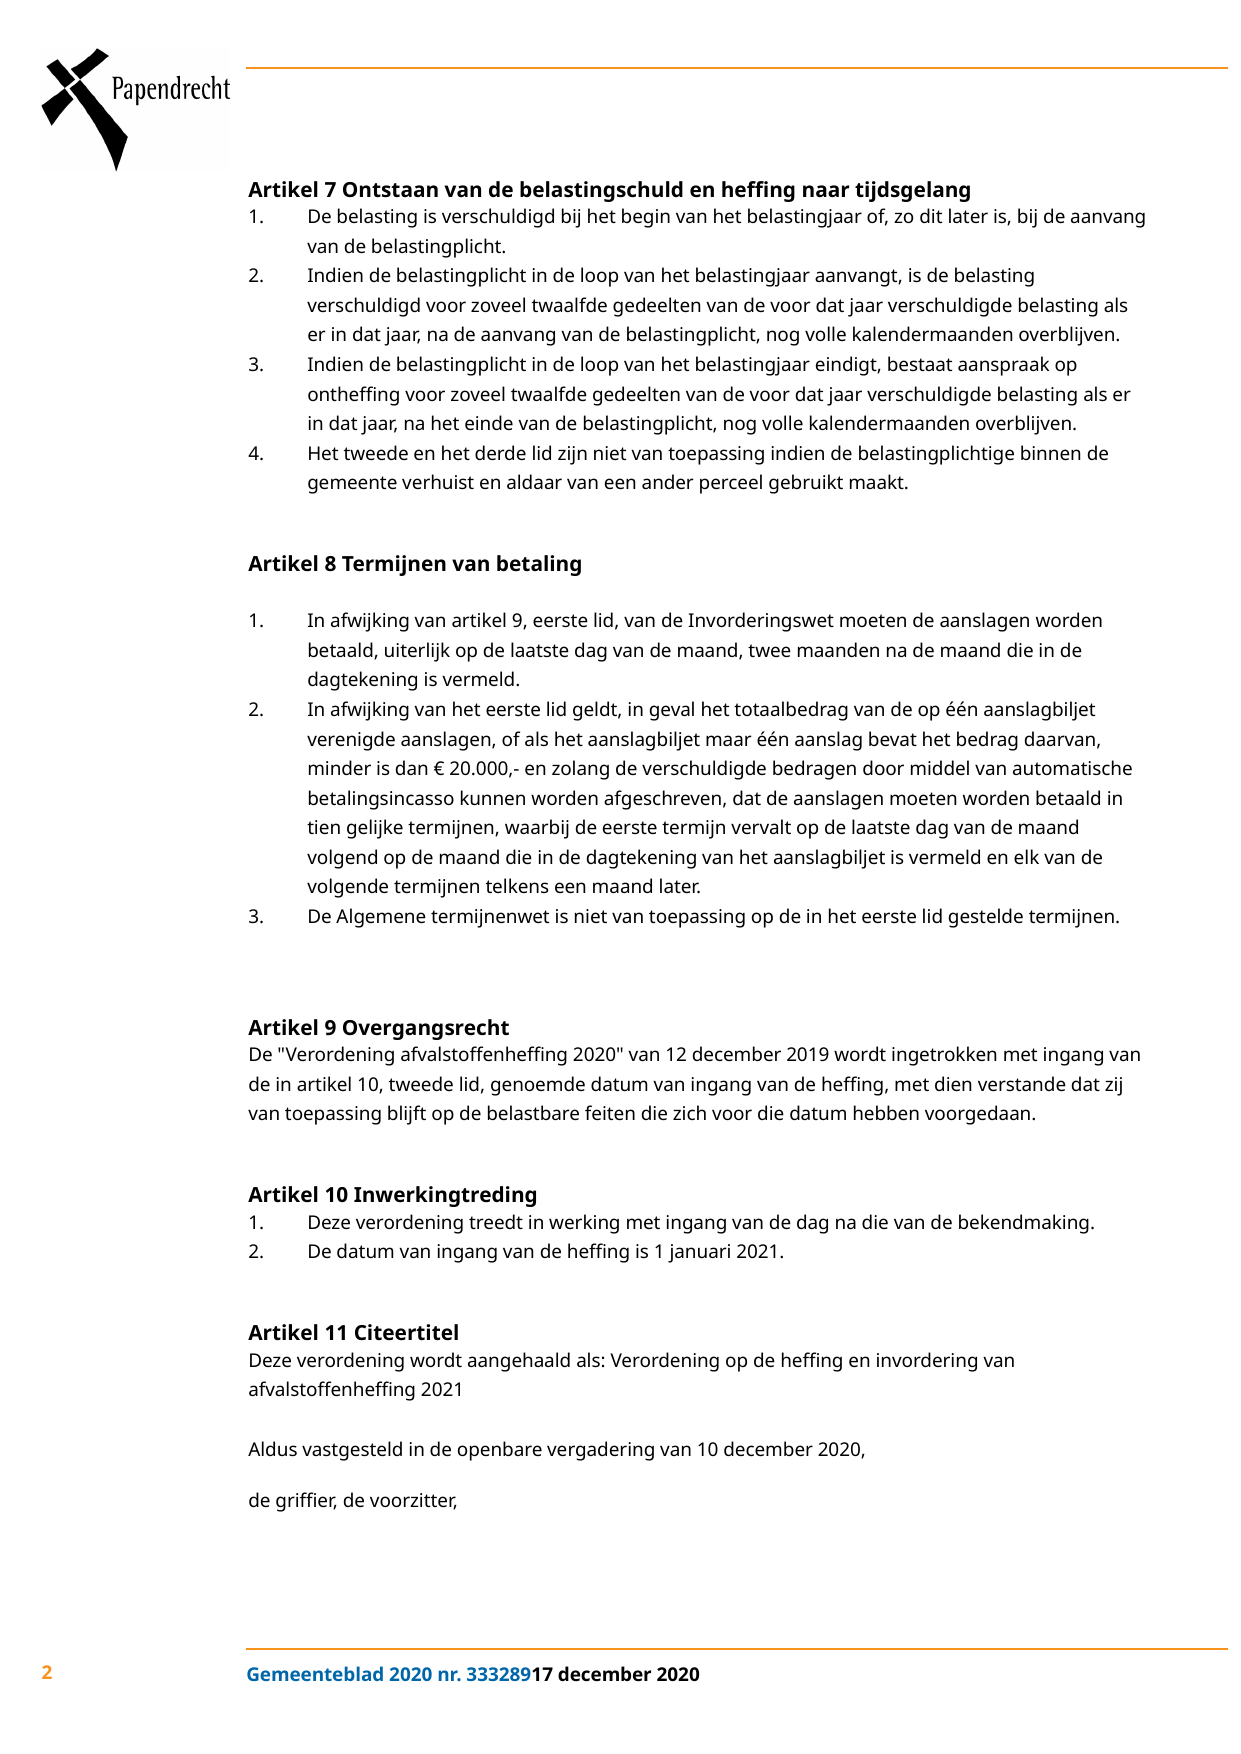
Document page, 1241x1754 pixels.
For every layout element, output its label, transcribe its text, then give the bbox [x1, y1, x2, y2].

list Indien de belastingplicht in de loop van het belastingjaar eindigt, bestaat aanspraak op ontheffing voor zoveel twaalfde gedeelten van de voor dat jaar verschuldigde belasting als er in dat jaar, na het einde van de belastingplicht, nog volle kalendermaanden overblijven. [248, 351, 1152, 436]
list In afwijking van het eerste lid geldt, in geval het totaalbedrag van de op één aanslagbiljet verenigde aanslagen, of als het aanslagbiljet maar één aanslag bevat het bedrag daarvan, minder is dan € 20.000,- en zolang de verschuldigde bedragen door middel van automatische betalingsincasso kunnen worden afgeschreven, dat de aanslagen moeten worden betaald in tien gelijke termijnen, waarbij de eerste termijn vervalt op de laatste dag van de maand volgend op de maand die in de dagtekening van het aanslagbiljet is vermeld en elk van de volgende termijnen telkens een maand later. [248, 696, 1152, 899]
list Deze verordening treedt in werking met ingang van de dag na die van de bekendmaking. [248, 1209, 1152, 1235]
text Artikel 8 Termijnen van betaling [248, 549, 1152, 578]
text Artikel 9 Overgangsrecht [248, 1013, 1152, 1041]
list In afwijking van artikel 9, eerste lid, van de Invorderingswet moeten de aanslagen worden betaald, uiterlijk op de laatste dag van de maand, twee maanden na de maand die in de dagtekening is vermeld. [248, 607, 1152, 692]
list De Algemene termijnenwet is niet van toepassing op de in het eerste lid gestelde termijnen. [248, 903, 1152, 929]
text Deze verordening wordt aangehaald als: Verordening op de heffing en invordering van afvalstoffenheffing 2021 [248, 1347, 1152, 1402]
text Artikel 7 Ontstaan van de belastingschuld en heffing naar tijdsgelang [248, 175, 1152, 203]
text De "Verordening afvalstoffenheffing 2020" van 12 december 2019 wordt ingetrokken met ingang van de in artikel 10, tweede lid, genoemde datum van ingang van de heffing, met dien verstande dat zij van toepassing blijft op de belastbare feiten die zich voor die datum hebben voorgedaan. [248, 1041, 1152, 1126]
text Artikel 11 Citeertitel [248, 1318, 1152, 1347]
picture [41, 47, 231, 172]
list Indien de belastingplicht in de loop van het belastingjaar aanvangt, is de belasting verschuldigd voor zoveel twaalfde gedeelten van de voor dat jaar verschuldigde belasting als er in dat jaar, na de aanvang van de belastingplicht, nog volle kalendermaanden overblijven. [248, 262, 1152, 347]
list De belasting is verschuldigd bij het begin van het belastingjaar of, zo dit later is, bij de aanvang van de belastingplicht. [248, 203, 1152, 258]
text de griffier, de voorzitter, [248, 1487, 1152, 1513]
list De datum van ingang van de heffing is 1 januari 2021. [248, 1238, 1152, 1264]
text Artikel 10 Inwerkingtreding [248, 1181, 1152, 1209]
text Aldus vastgesteld in de openbare vergadering van 10 december 2020, [248, 1436, 1152, 1461]
list Het tweede en het derde lid zijn niet van toepassing indien de belastingplichtige binnen de gemeente verhuist en aldaar van een ander perceel gebruikt maakt. [248, 440, 1152, 495]
